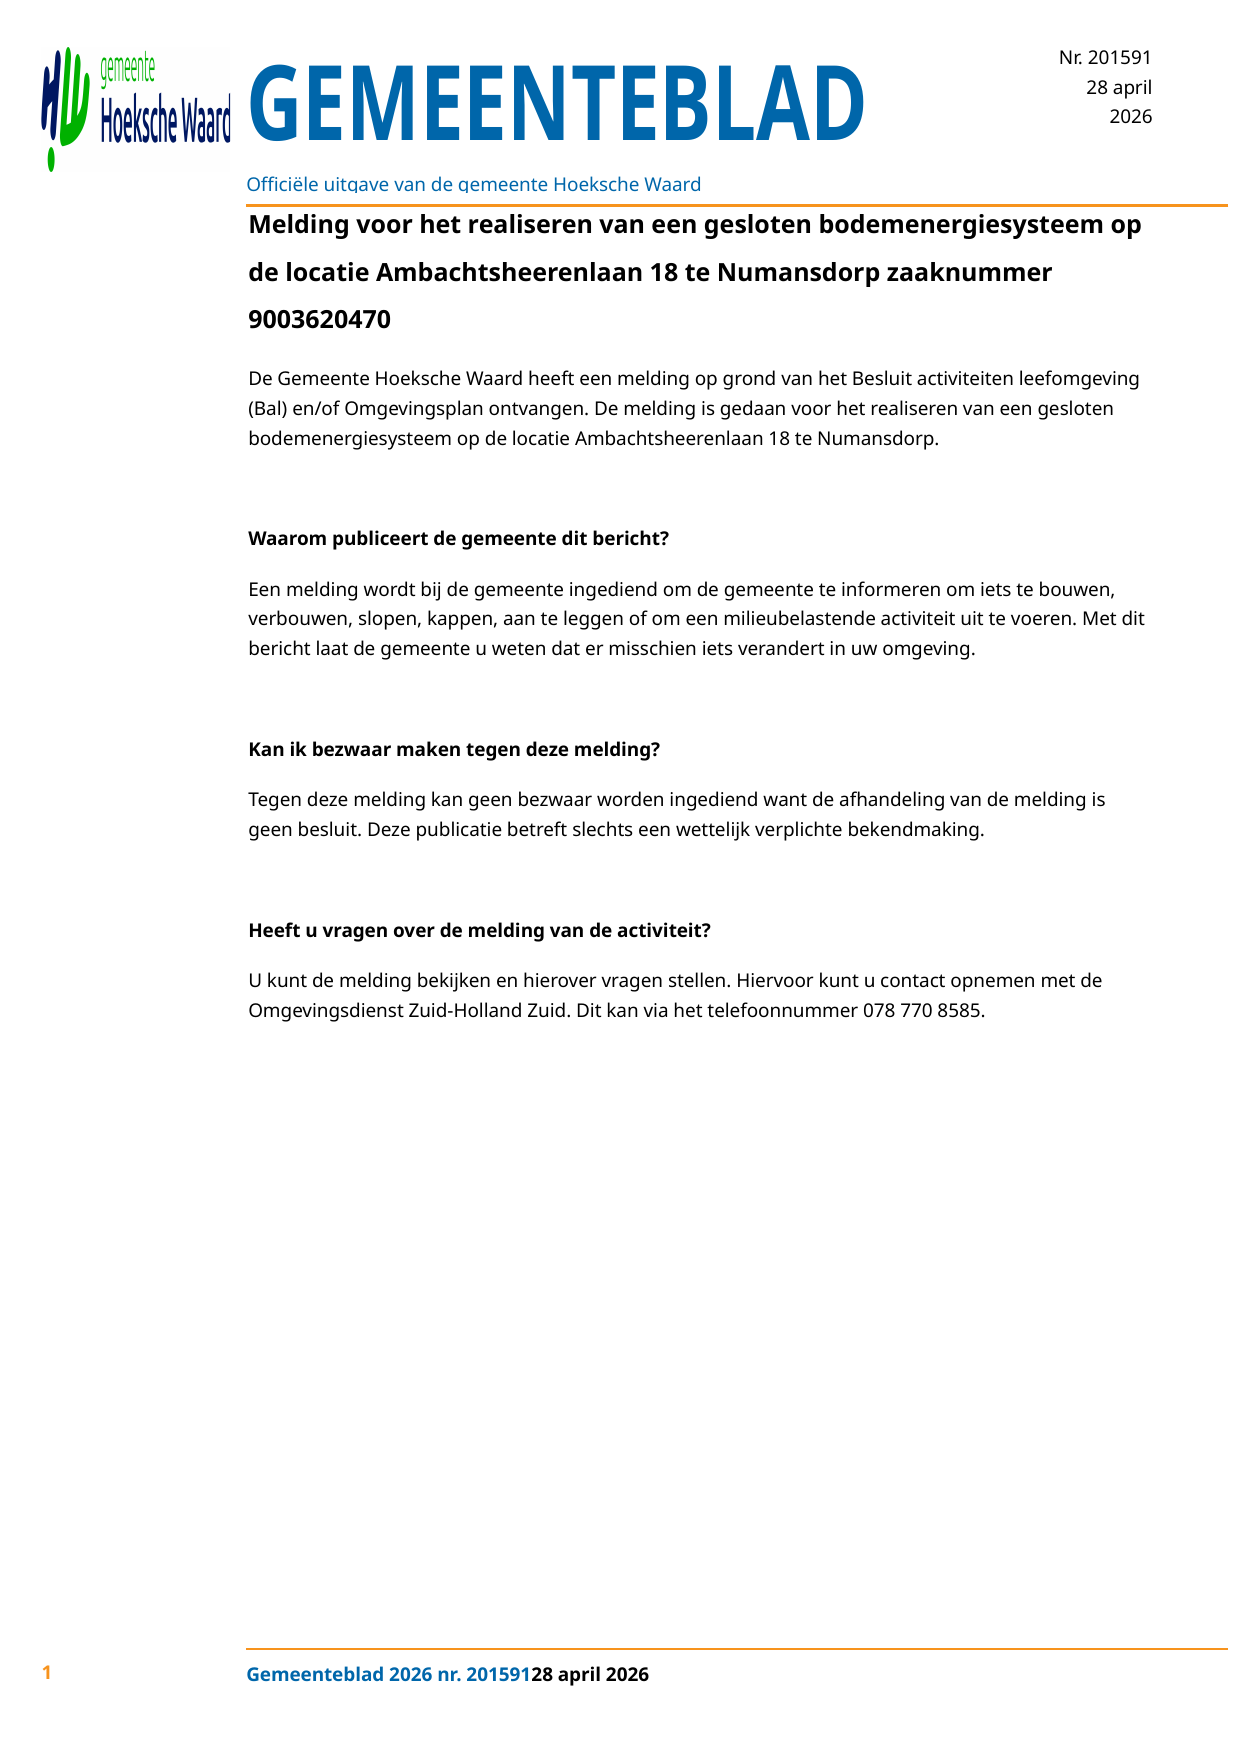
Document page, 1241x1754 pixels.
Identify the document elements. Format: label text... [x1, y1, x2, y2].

text Een melding wordt bij de gemeente ingediend om de gemeente te informeren om iets te bouwen, verbouwen, slopen, kappen, aan te leggen of om een milieubelastende activiteit uit te voeren. Met dit bericht laat de gemeente u weten dat er misschien iets verandert in uw omgeving. [248, 576, 1152, 661]
text De Gemeente Hoeksche Waard heeft een melding op grond van het Besluit activiteiten leefomgeving (Bal) en/of Omgevingsplan ontvangen. De melding is gedaan voor het realiseren van een gesloten bodemenergiesysteem op de locatie Ambachtsheerenlaan 18 te Numansdorp. [248, 366, 1152, 450]
text Kan ik bezwaar maken tegen deze melding? [248, 736, 1152, 762]
text Tegen deze melding kan geen bezwaar worden ingediend want de afhandeling van de melding is geen besluit. Deze publicatie betreft slechts een wettelijk verplichte bekendmaking. [248, 786, 1152, 842]
text Waarom publiceert de gemeente dit bericht? [248, 526, 1152, 551]
picture [41, 47, 231, 172]
text Melding voor het realiseren van een gesloten bodemenergiesysteem op de locatie Ambachtsheerenlaan 18 te Numansdorp zaaknummer 9003620470 [248, 207, 1152, 336]
text U kunt de melding bekijken en hierover vragen stellen. Hiervoor kunt u contact opnemen met de Omgevingsdienst Zuid-Holland Zuid. Dit kan via het telefoonnummer 078 770 8585. [248, 967, 1152, 1022]
text Heeft u vragen over de melding van de activiteit? [248, 917, 1152, 942]
